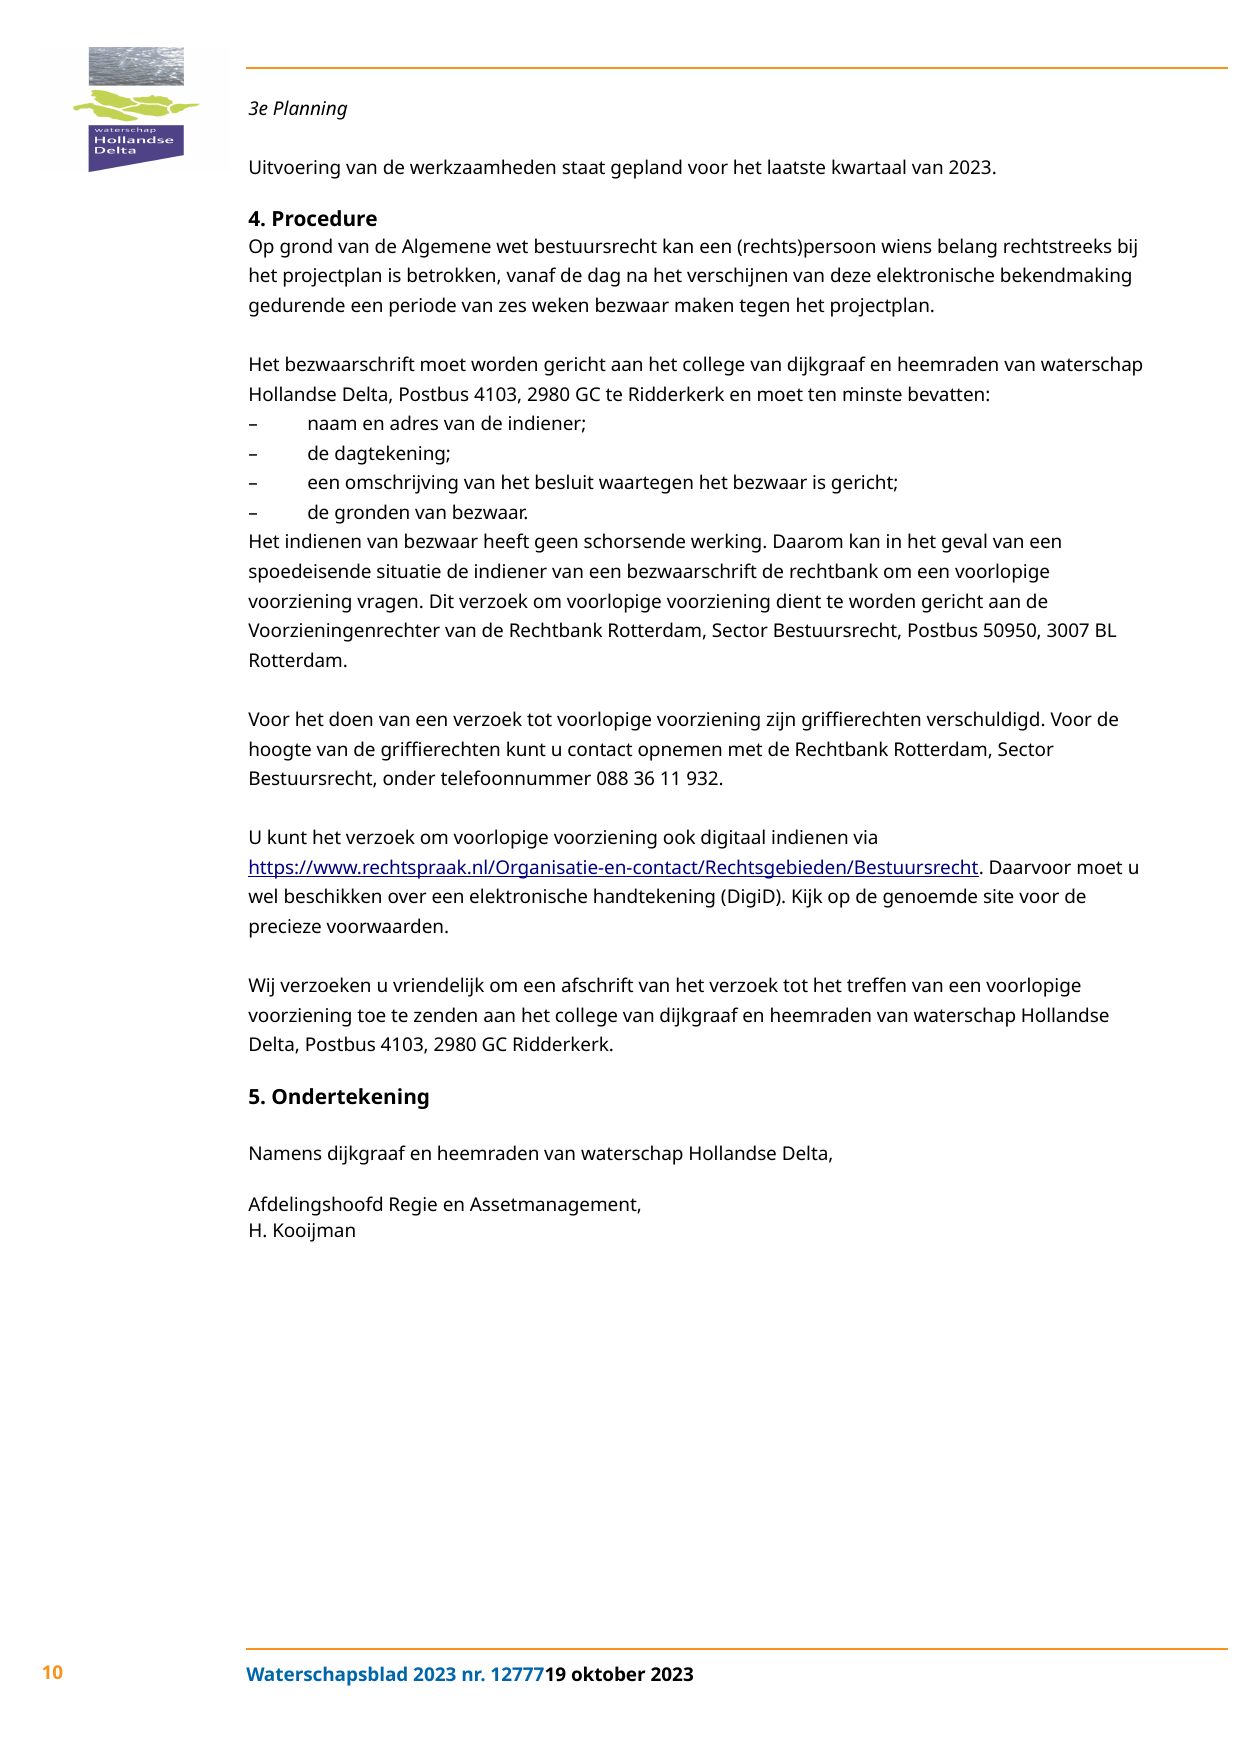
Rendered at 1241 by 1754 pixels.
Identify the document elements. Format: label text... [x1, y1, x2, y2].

list de gronden van bezwaar. [248, 499, 1152, 525]
text 4. Procedure [248, 204, 1152, 233]
list de dagtekening; [248, 440, 1152, 466]
text Uitvoering van de werkzaamheden staat gepland voor het laatste kwartaal van 2023. [248, 154, 1152, 180]
picture [41, 47, 231, 172]
text Afdelingshoofd Regie en Assetmanagement, [248, 1191, 1152, 1217]
text U kunt het verzoek om voorlopige voorziening ook digitaal indienen via https://www.rechtspraak.nl/Organisatie-en-contact/Rechtsgebieden/Bestuursrecht. Daarvoor moet u wel beschikken over een elektronische handtekening (DigiD). Kijk op de genoemde site voor de precieze voorwaarden. [248, 824, 1152, 939]
text Het bezwaarschrift moet worden gericht aan het college van dijkgraaf en heemraden van waterschap Hollandse Delta, Postbus 4103, 2980 GC te Ridderkerk en moet ten minste bevatten: [248, 351, 1152, 406]
text 3e Planning [248, 95, 1152, 121]
text Namens dijkgraaf en heemraden van waterschap Hollandse Delta, [248, 1140, 1152, 1166]
text Op grond van de Algemene wet bestuursrecht kan een (rechts)persoon wiens belang rechtstreeks bij het projectplan is betrokken, vanaf de dag na het verschijnen van deze elektronische bekendmaking gedurende een periode van zes weken bezwaar maken tegen het projectplan. [248, 233, 1152, 318]
list een omschrijving van het besluit waartegen het bezwaar is gericht; [248, 469, 1152, 495]
text H. Kooijman [248, 1217, 1152, 1243]
text Voor het doen van een verzoek tot voorlopige voorziening zijn griffierechten verschuldigd. Voor de hoogte van de griffierechten kunt u contact opnemen met de Rechtbank Rotterdam, Sector Bestuursrecht, onder telefoonnummer 088 36 11 932. [248, 706, 1152, 791]
text Het indienen van bezwaar heeft geen schorsende werking. Daarom kan in het geval van een spoedeisende situatie de indiener van een bezwaarschrift de rechtbank om een voorlopige voorziening vragen. Dit verzoek om voorlopige voorziening dient te worden gericht aan de Voorzieningenrechter van de Rechtbank Rotterdam, Sector Bestuursrecht, Postbus 50950, 3007 BL Rotterdam. [248, 529, 1152, 673]
text Wij verzoeken u vriendelijk om een afschrift van het verzoek tot het treffen van een voorlopige voorziening toe te zenden aan het college van dijkgraaf en heemraden van waterschap Hollandse Delta, Postbus 4103, 2980 GC Ridderkerk. [248, 972, 1152, 1057]
list naam en adres van de indiener; [248, 410, 1152, 436]
text 5. Ondertekening [248, 1082, 1152, 1110]
